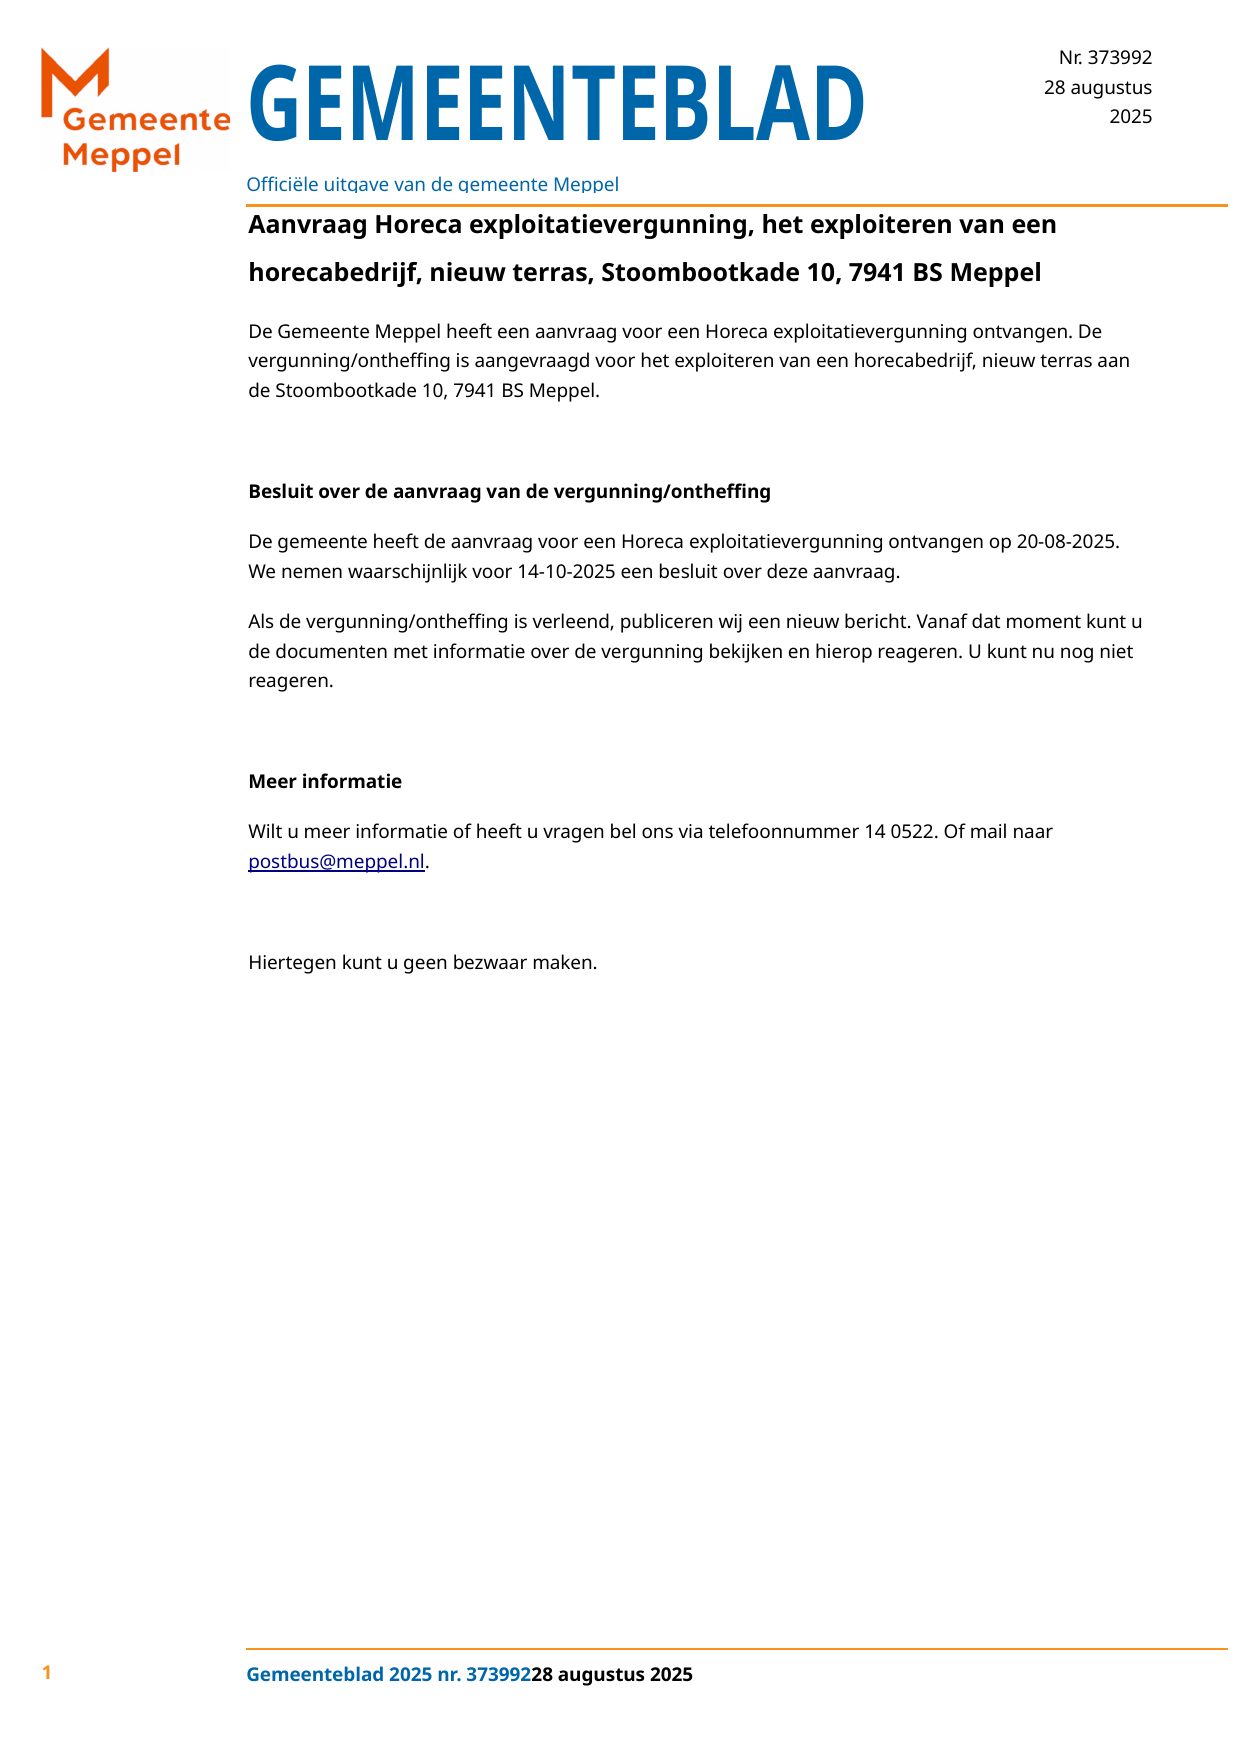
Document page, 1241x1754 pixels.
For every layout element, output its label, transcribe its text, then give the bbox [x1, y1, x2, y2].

text Wilt u meer informatie of heeft u vragen bel ons via telefoonnummer 14 0522. Of mail naar postbus@meppel.nl. [248, 819, 1152, 874]
text De gemeente heeft de aanvraag voor een Horeca exploitatievergunning ontvangen op 20-08-2025. We nemen waarschijnlijk voor 14-10-2025 een besluit over deze aanvraag. [248, 528, 1152, 584]
text Als de vergunning/ontheffing is verleend, publiceren wij een nieuw bericht. Vanaf dat moment kunt u de documenten met informatie over de vergunning bekijken en hierop reageren. U kunt nu nog niet reageren. [248, 608, 1152, 693]
picture [41, 47, 231, 172]
text Hiertegen kunt u geen bezwaar maken. [248, 949, 1152, 975]
text Meer informatie [248, 768, 1152, 794]
text De Gemeente Meppel heeft een aanvraag voor een Horeca exploitatievergunning ontvangen. De vergunning/ontheffing is aangevraagd voor het exploiteren van een horecabedrijf, nieuw terras aan de Stoombootkade 10, 7941 BS Meppel. [248, 318, 1152, 403]
text Besluit over de aanvraag van de vergunning/ontheffing [248, 478, 1152, 504]
text Aanvraag Horeca exploitatievergunning, het exploiteren van een horecabedrijf, nieuw terras, Stoombootkade 10, 7941 BS Meppel [248, 207, 1152, 288]
